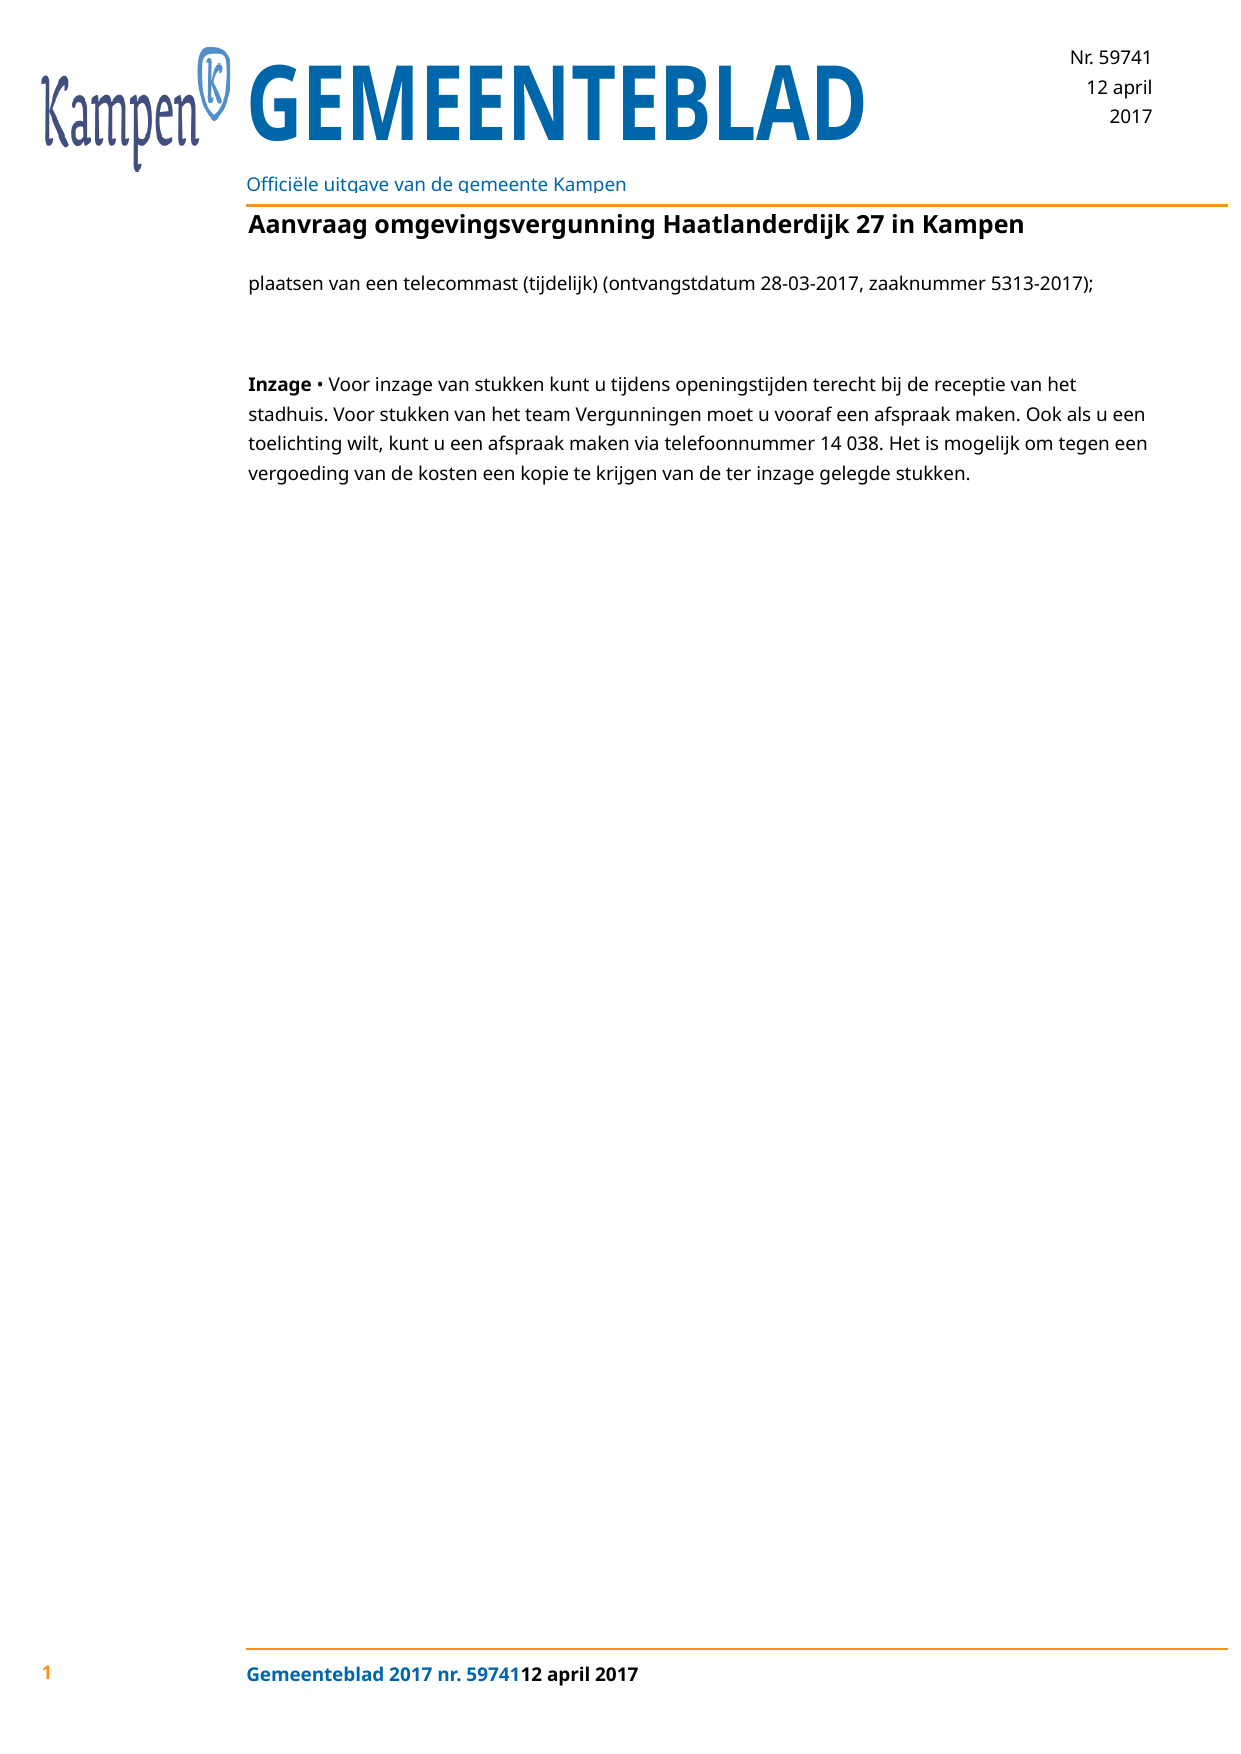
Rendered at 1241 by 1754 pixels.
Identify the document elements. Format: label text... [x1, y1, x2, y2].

picture [41, 47, 231, 172]
text plaatsen van een telecommast (tijdelijk) (ontvangstdatum 28-03-2017, zaaknummer 5313-2017); [248, 270, 1152, 296]
text Inzage • Voor inzage van stukken kunt u tijdens openingstijden terecht bij de receptie van het stadhuis. Voor stukken van het team Vergunningen moet u vooraf een afspraak maken. Ook als u een toelichting wilt, kunt u een afspraak maken via telefoonnummer 14 038. Het is mogelijk om tegen een vergoeding van de kosten een kopie te krijgen van de ter inzage gelegde stukken. [248, 371, 1152, 486]
text Aanvraag omgevingsvergunning Haatlanderdijk 27 in Kampen [248, 207, 1152, 241]
